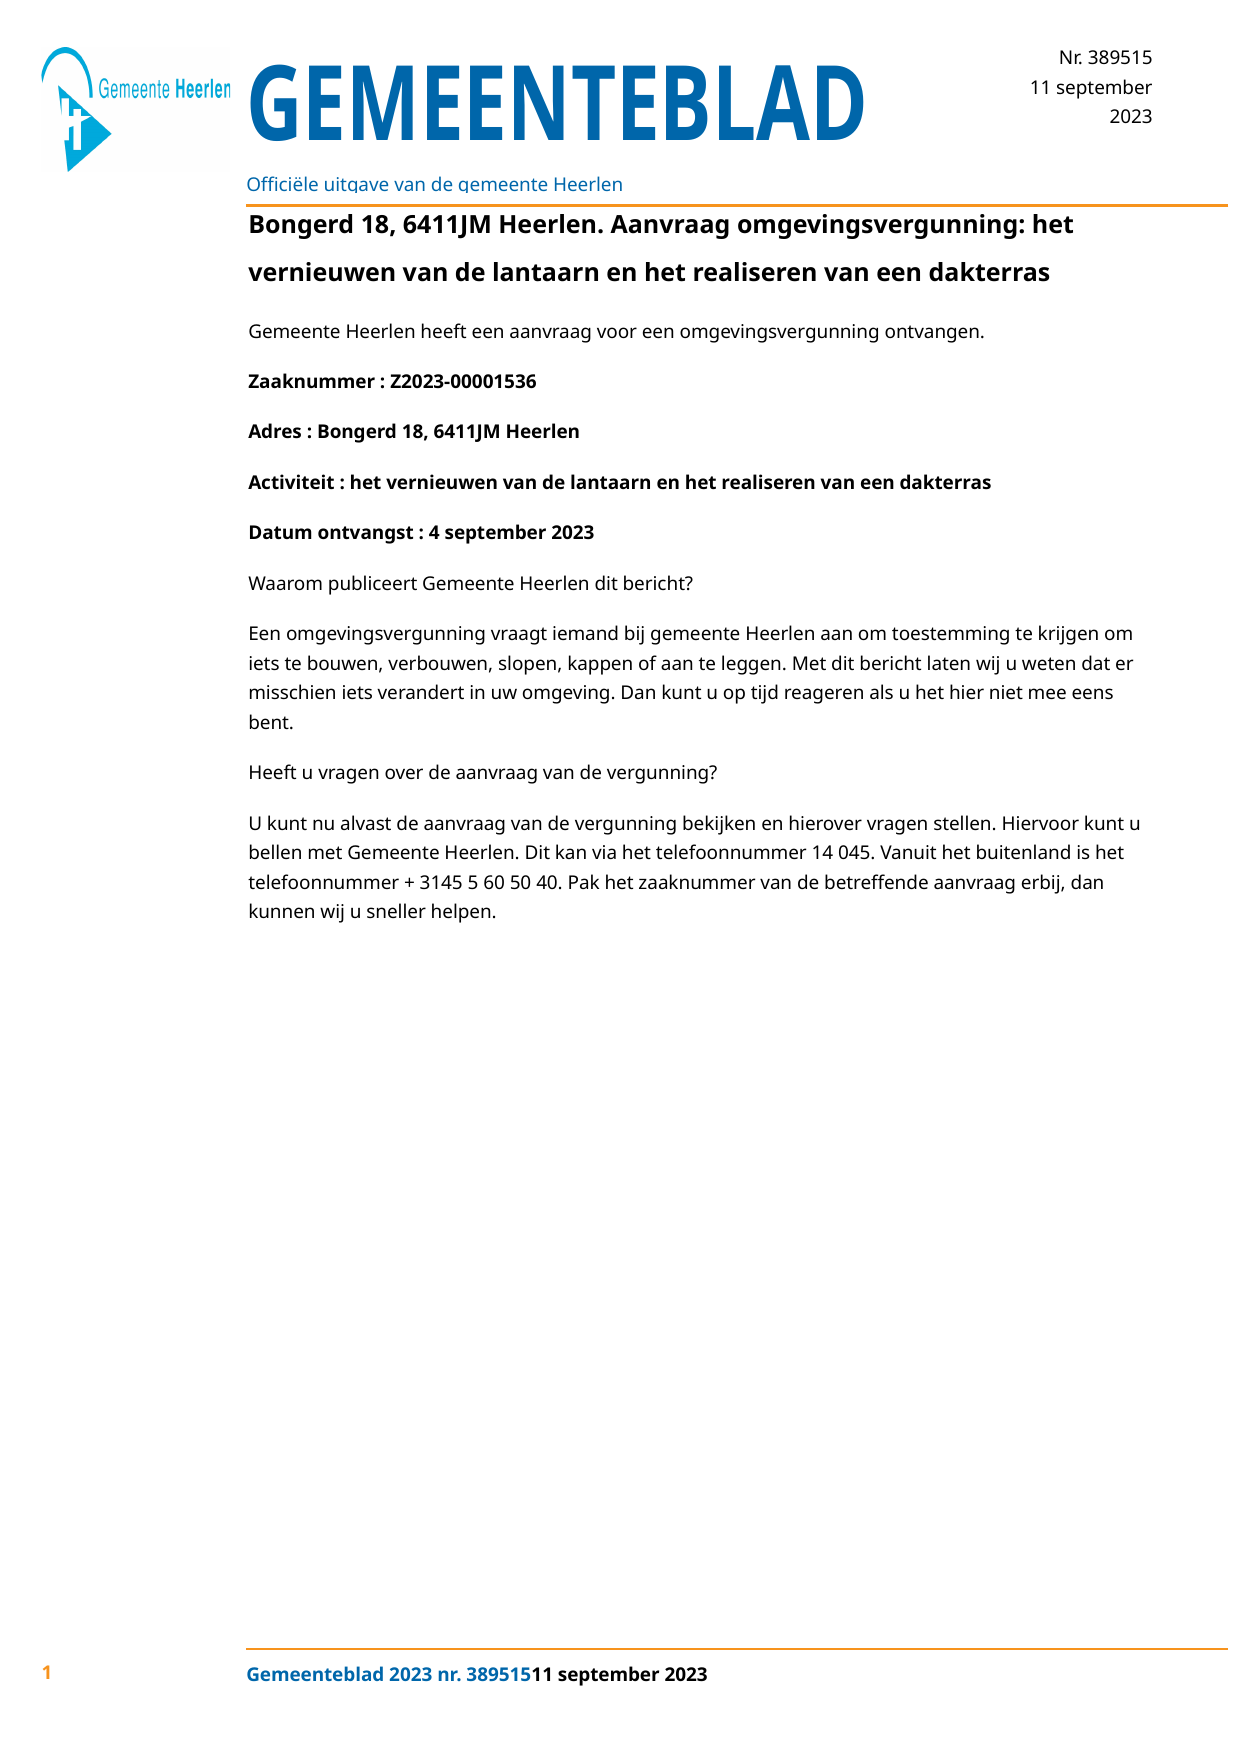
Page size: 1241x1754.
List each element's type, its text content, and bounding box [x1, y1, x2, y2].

text Bongerd 18, 6411JM Heerlen. Aanvraag omgevingsvergunning: het vernieuwen van de lantaarn en het realiseren van een dakterras [248, 207, 1152, 288]
picture [41, 47, 59, 70]
text Een omgevingsvergunning vraagt iemand bij gemeente Heerlen aan om toestemming te krijgen om iets te bouwen, verbouwen, slopen, kappen of aan te leggen. Met dit bericht laten wij u weten dat er misschien iets verandert in uw omgeving. Dan kunt u op tijd reageren als u het hier niet mee eens bent. [248, 620, 1152, 735]
picture [41, 47, 231, 172]
text Gemeente Heerlen heeft een aanvraag voor een omgevingsvergunning ontvangen. [248, 318, 1152, 344]
text Activiteit : het vernieuwen van de lantaarn en het realiseren van een dakterras [248, 469, 1152, 495]
text U kunt nu alvast de aanvraag van de vergunning bekijken en hierover vragen stellen. Hiervoor kunt u bellen met Gemeente Heerlen. Dit kan via het telefoonnummer 14 045. Vanuit het buitenland is het telefoonnummer + 3145 5 60 50 40. Pak het zaaknummer van de betreffende aanvraag erbij, dan kunnen wij u sneller helpen. [248, 810, 1152, 924]
text Adres : Bongerd 18, 6411JM Heerlen [248, 419, 1152, 444]
text Waarom publiceert Gemeente Heerlen dit bericht? [248, 570, 1152, 596]
text Heeft u vragen over de aanvraag van de vergunning? [248, 759, 1152, 785]
text Zaaknummer : Z2023-00001536 [248, 368, 1152, 394]
text Datum ontvangst : 4 september 2023 [248, 519, 1152, 545]
